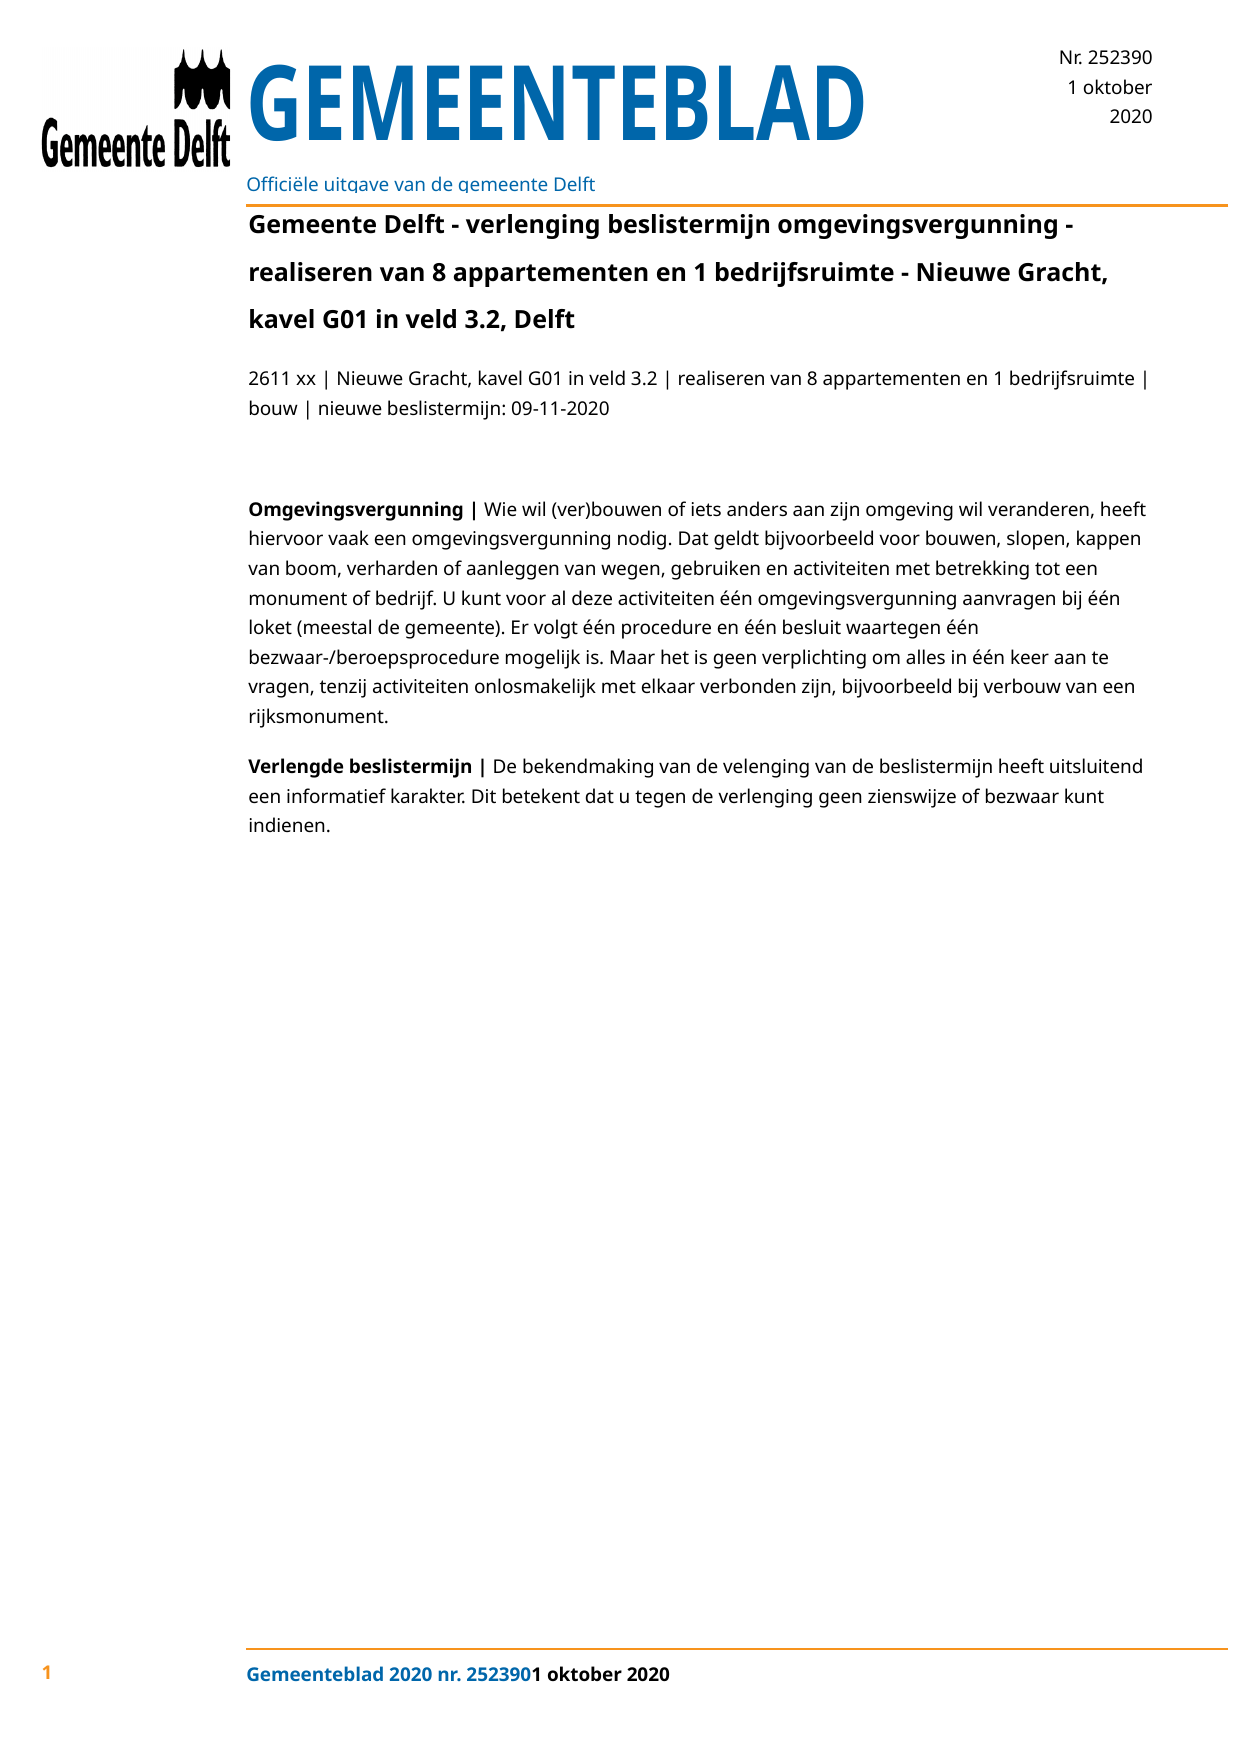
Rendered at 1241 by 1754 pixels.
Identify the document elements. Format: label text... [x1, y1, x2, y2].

text 2611 xx | Nieuwe Gracht, kavel G01 in veld 3.2 | realiseren van 8 appartementen en 1 bedrijfsruimte | bouw | nieuwe beslistermijn: 09-11-2020 [248, 366, 1152, 421]
text Omgevingsvergunning | Wie wil (ver)bouwen of iets anders aan zijn omgeving wil veranderen, heeft hiervoor vaak een omgevingsvergunning nodig. Dat geldt bijvoorbeeld voor bouwen, slopen, kappen van boom, verharden of aanleggen van wegen, gebruiken en activiteiten met betrekking tot een monument of bedrijf. U kunt voor al deze activiteiten één omgevingsvergunning aanvragen bij één loket (meestal de gemeente). Er volgt één procedure en één besluit waartegen één bezwaar-/beroepsprocedure mogelijk is. Maar het is geen verplichting om alles in één keer aan te vragen, tenzij activiteiten onlosmakelijk met elkaar verbonden zijn, bijvoorbeeld bij verbouw van een rijksmonument. [248, 496, 1152, 729]
picture [41, 47, 231, 172]
text Gemeente Delft - verlenging beslistermijn omgevingsvergunning - realiseren van 8 appartementen en 1 bedrijfsruimte - Nieuwe Gracht, kavel G01 in veld 3.2, Delft [248, 207, 1152, 336]
text Verlengde beslistermijn | De bekendmaking van de velenging van de beslistermijn heeft uitsluitend een informatief karakter. Dit betekent dat u tegen de verlenging geen zienswijze of bezwaar kunt indienen. [248, 753, 1152, 838]
